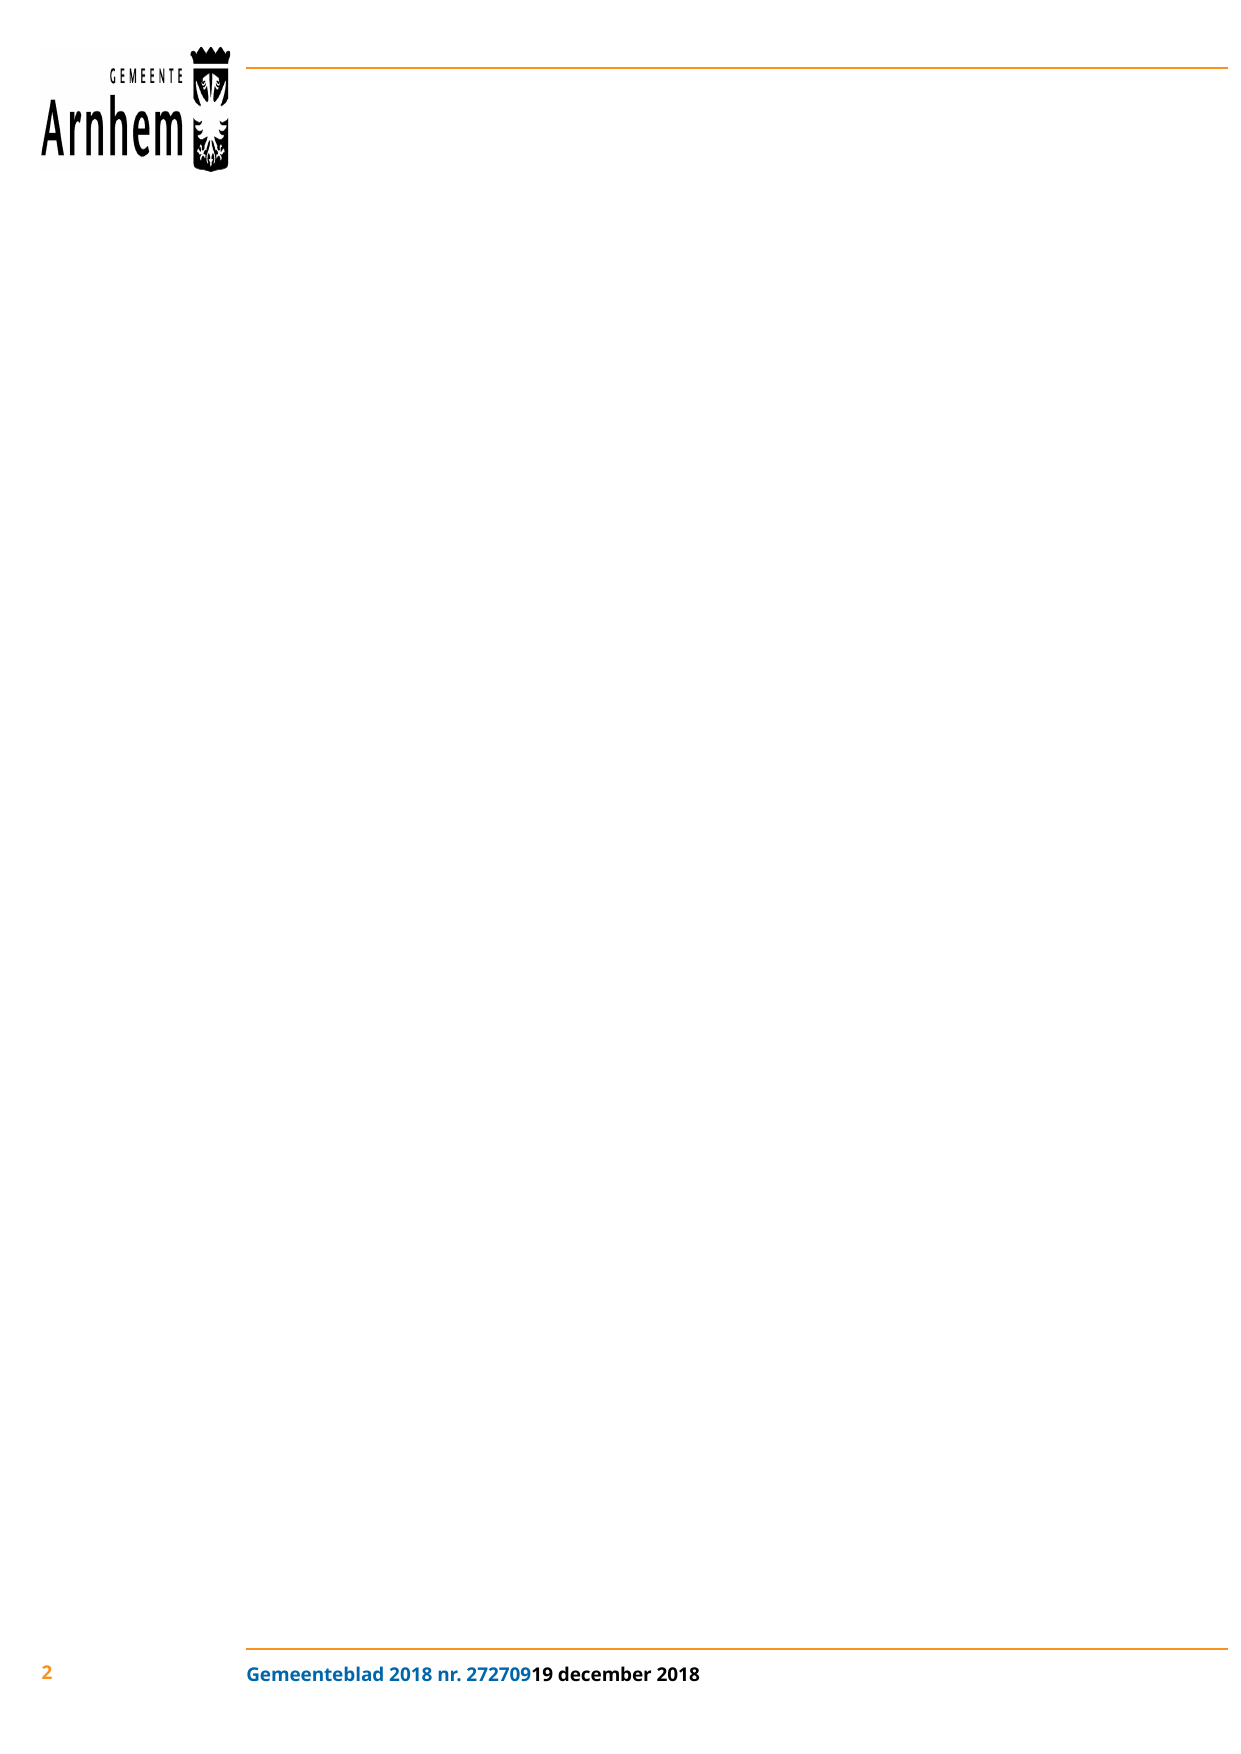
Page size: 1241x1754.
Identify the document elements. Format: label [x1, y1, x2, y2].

picture [41, 47, 231, 172]
